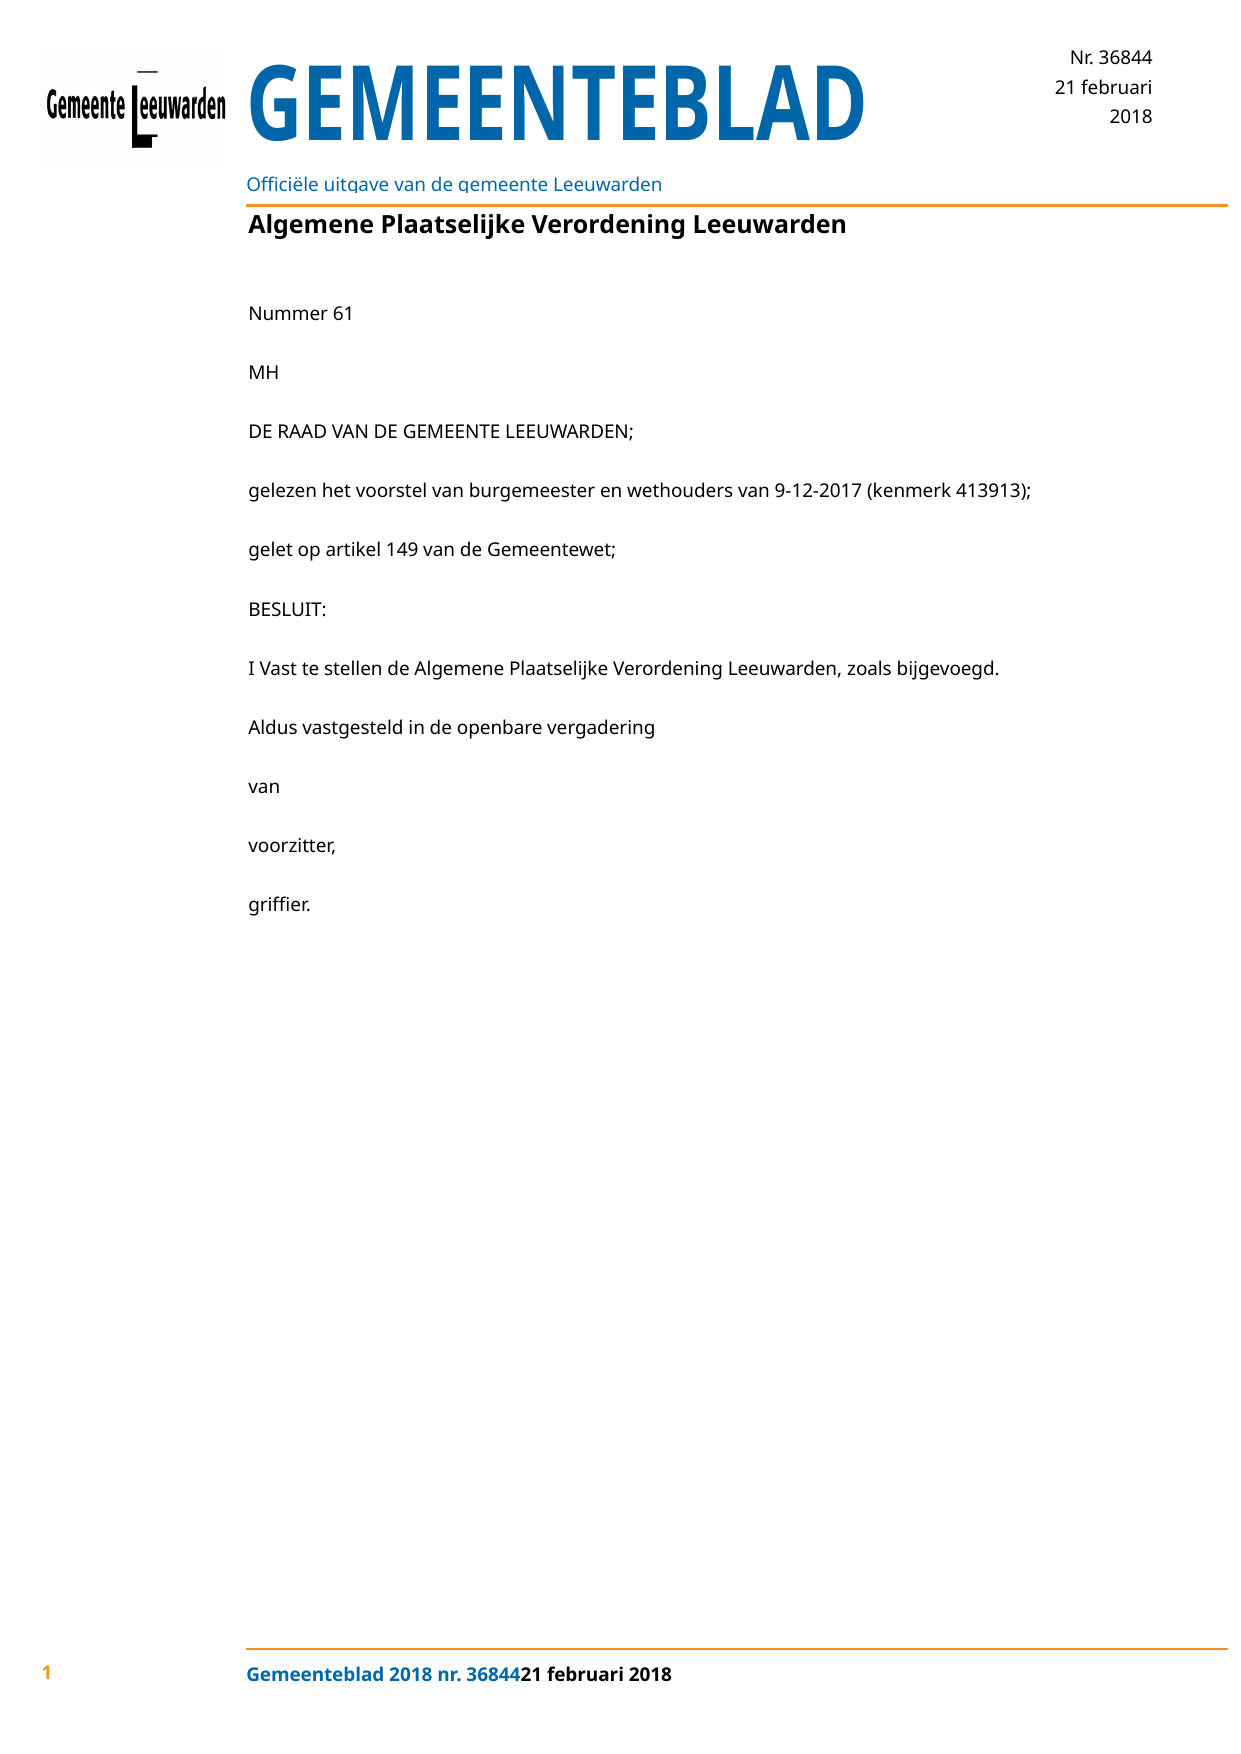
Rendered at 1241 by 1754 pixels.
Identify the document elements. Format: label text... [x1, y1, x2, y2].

text Nummer 61 [248, 300, 1152, 326]
text BESLUIT: [248, 596, 1152, 621]
text I Vast te stellen de Algemene Plaatselijke Verordening Leeuwarden, zoals bijgevoegd. [248, 655, 1152, 681]
text Algemene Plaatselijke Verordening Leeuwarden [248, 207, 1152, 241]
text gelet op artikel 149 van de Gemeentewet; [248, 537, 1152, 562]
text MH [248, 359, 1152, 385]
text gelezen het voorstel van burgemeester en wethouders van 9-12-2017 (kenmerk 413913); [248, 477, 1152, 503]
text griffier. [248, 892, 1152, 917]
text Aldus vastgesteld in de openbare vergadering [248, 714, 1152, 740]
text van [248, 773, 1152, 799]
text DE RAAD VAN DE GEMEENTE LEEUWARDEN; [248, 418, 1152, 444]
text voorzitter, [248, 832, 1152, 858]
picture [41, 47, 231, 172]
